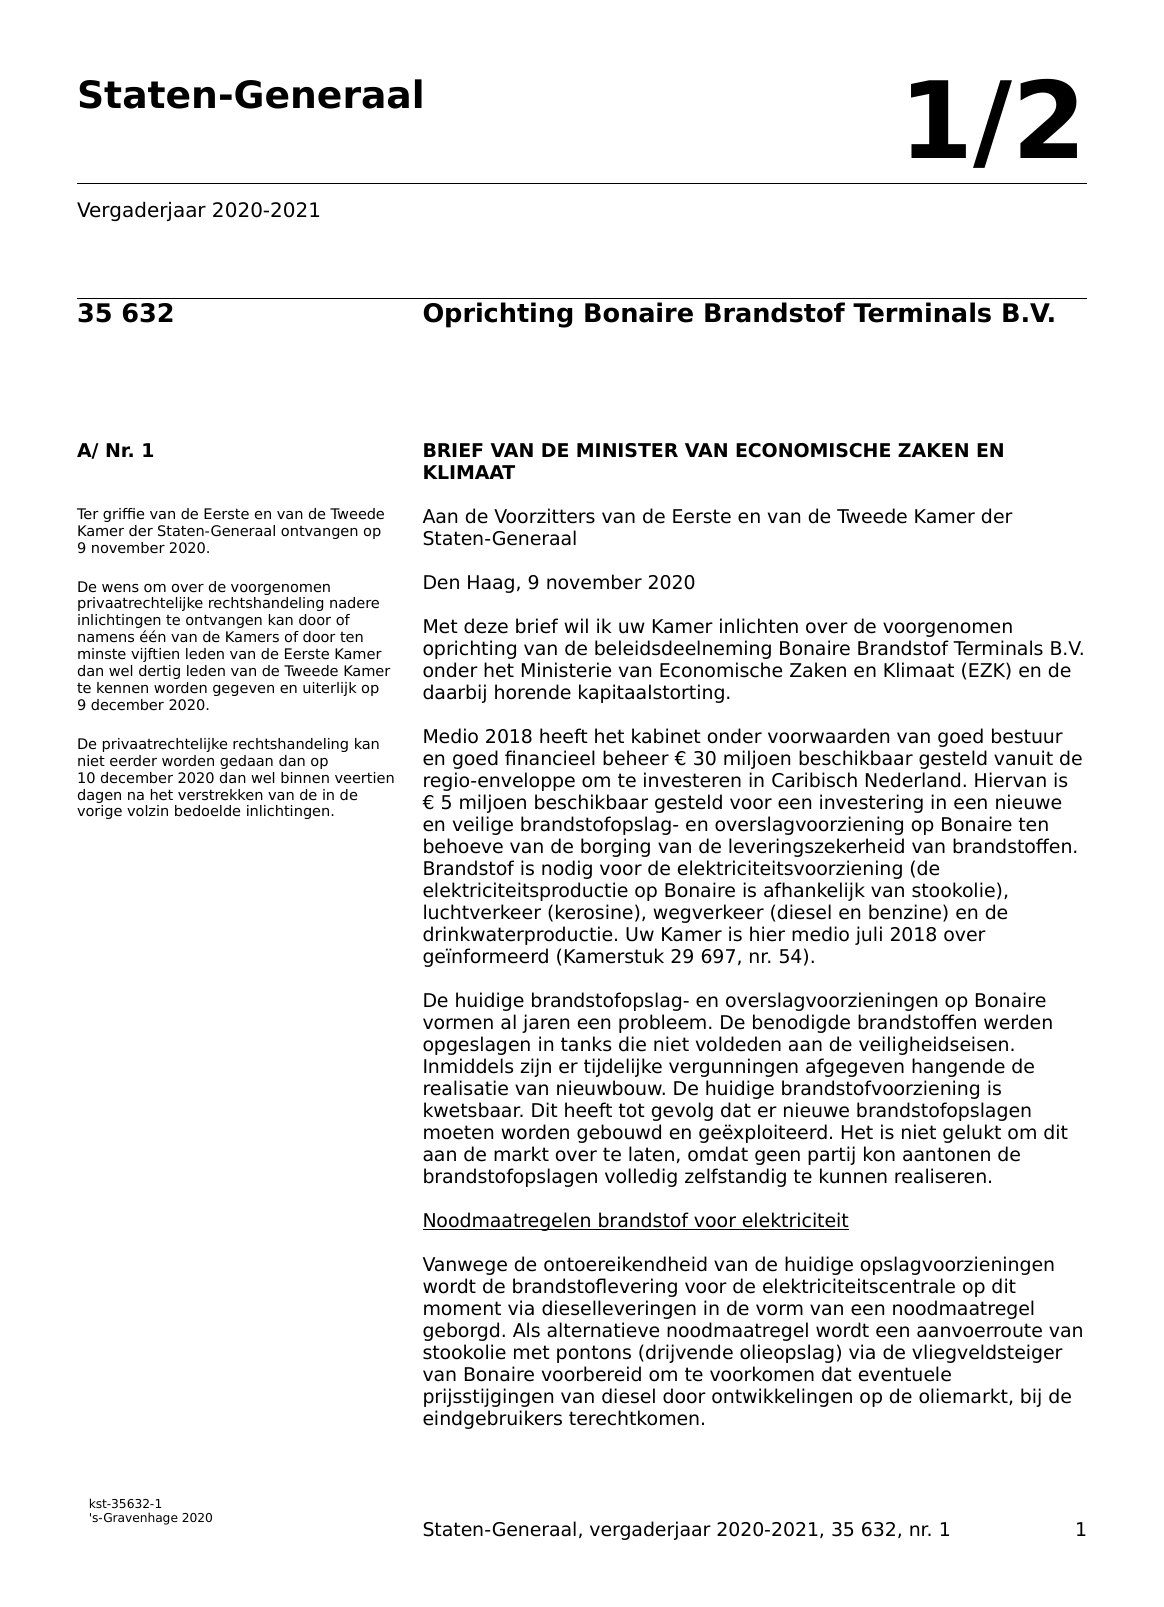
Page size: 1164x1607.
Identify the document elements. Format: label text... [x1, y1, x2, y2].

subtitle 35 632 Oprichting Bonaire Brandstof Terminals B.V. [77, 299, 1087, 329]
text De privaatrechtelijke rechtshandeling kan niet eerder worden gedaan dan op 10 december 2020 dan wel binnen veertien dagen na het verstrekken van de in de vorige volzin bedoelde inlichtingen. [77, 736, 399, 820]
table_header 1/2 [886, 59, 1087, 183]
text Ter griffie van de Eerste en van de Tweede Kamer der Staten-Generaal ontvangen op 9 november 2020. [77, 506, 399, 556]
text [77, 556, 399, 579]
subtitle A/ Nr. 1 BRIEF VAN DE MINISTER VAN ECONOMISCHE ZAKEN EN KLIMAAT [77, 440, 1087, 484]
text De wens om over de voorgenomen privaatrechtelijke rechtshandeling nadere inlichtingen te ontvangen kan door of namens één van de Kamers of door ten minste vijftien leden van de Eerste Kamer dan wel dertig leden van de Tweede Kamer te kennen worden gegeven en uiterlijk op 9 december 2020. [77, 579, 399, 714]
text De huidige brandstofopslag- en overslagvoorzieningen op Bonaire vormen al jaren een probleem. De benodigde brandstoffen werden opgeslagen in tanks die niet voldeden aan de veiligheidseisen. Inmiddels zijn er tijdelijke vergunningen afgegeven hangende de realisatie van nieuwbouw. De huidige brandstofvoorziening is kwetsbaar. Dit heeft tot gevolg dat er nieuwe brandstofopslagen moeten worden gebouwd en geëxploiteerd. Het is niet gelukt om dit aan de markt over te laten, omdat geen partij kon aantonen de brandstofopslagen volledig zelfstandig te kunnen realiseren. [422, 990, 1087, 1188]
table_header Staten-Generaal [77, 59, 886, 183]
text [77, 714, 399, 736]
text Den Haag, 9 november 2020 [422, 572, 1087, 594]
text 's-Gravenhage 2020 [88, 1511, 323, 1525]
subtitle Noodmaatregelen brandstof voor elektriciteit [422, 1210, 1087, 1232]
text Aan de Voorzitters van de Eerste en van de Tweede Kamer der Staten-Generaal [422, 506, 1087, 550]
table_cell Vergaderjaar 2020-2021 [77, 184, 1087, 298]
text Met deze brief wil ik uw Kamer inlichten over de voorgenomen oprichting van de beleidsdeelneming Bonaire Brandstof Terminals B.V. onder het Ministerie van Economische Zaken en Klimaat (EZK) en de daarbij horende kapitaalstorting. [422, 616, 1087, 704]
text Medio 2018 heeft het kabinet onder voorwaarden van goed bestuur en goed financieel beheer € 30 miljoen beschikbaar gesteld vanuit de regio-enveloppe om te investeren in Caribisch Nederland. Hiervan is € 5 miljoen beschikbaar gesteld voor een investering in een nieuwe en veilige brandstofopslag- en overslagvoorziening op Bonaire ten behoeve van de borging van de leveringszekerheid van brandstoffen. Brandstof is nodig voor de elektriciteitsvoorziening (de elektriciteitsproductie op Bonaire is afhankelijk van stookolie), luchtverkeer (kerosine), wegverkeer (diesel en benzine) en de drinkwaterproductie. Uw Kamer is hier medio juli 2018 over geïnformeerd (Kamerstuk 29 697, nr. 54). [422, 726, 1087, 968]
text kst-35632-1 [88, 1497, 323, 1511]
text Vanwege de ontoereikendheid van de huidige opslagvoorzieningen wordt de brandstoflevering voor de elektriciteitscentrale op dit moment via dieselleveringen in de vorm van een noodmaatregel geborgd. Als alternatieve noodmaatregel wordt een aanvoerroute van stookolie met pontons (drijvende olieopslag) via de vliegveldsteiger van Bonaire voorbereid om te voorkomen dat eventuele prijsstijgingen van diesel door ontwikkelingen op de oliemarkt, bij de eindgebruikers terechtkomen. [422, 1254, 1087, 1430]
